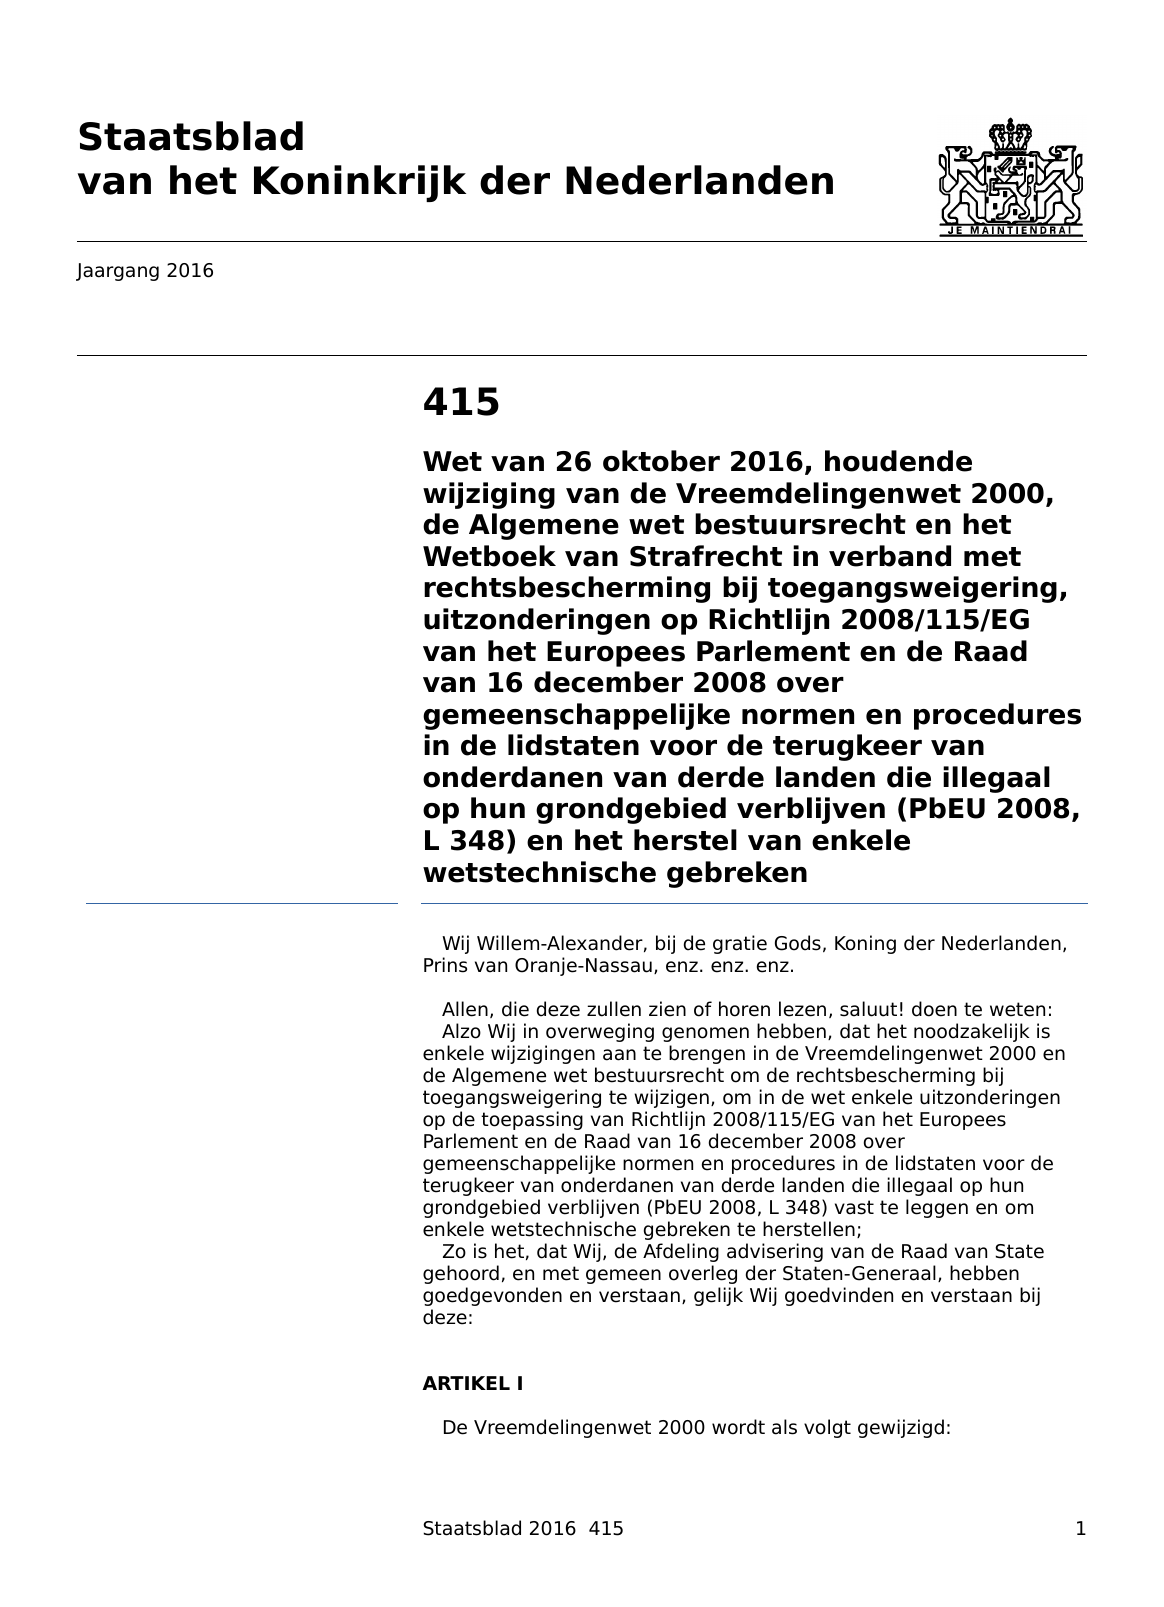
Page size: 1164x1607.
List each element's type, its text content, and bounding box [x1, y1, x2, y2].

subtitle 415 [422, 381, 1087, 424]
text Wet van 26 oktober 2016, houdende wijziging van de Vreemdelingenwet 2000, de Algemene wet bestuursrecht en het Wetboek van Strafrecht in verband met rechtsbescherming bij toegangsweigering, uitzonderingen op Richtlijn 2008/115/EG van het Europees Parlement en de Raad van 16 december 2008 over gemeenschappelijke normen en procedures in de lidstaten voor de terugkeer van onderdanen van derde landen die illegaal op hun grondgebied verblijven (PbEU 2008, L 348) en het herstel van enkele wetstechnische gebreken [422, 447, 1087, 888]
table_header [886, 100, 1087, 241]
text Wij Willem-Alexander, bij de gratie Gods, Koning der Nederlanden, Prins van Oranje-Nassau, enz. enz. enz. [422, 933, 1087, 977]
table_header Staatsblad van het Koninkrijk der Nederlanden [77, 100, 886, 241]
picture [936, 115, 1087, 240]
text Zo is het, dat Wij, de Afdeling advisering van de Raad van State gehoord, en met gemeen overleg der Staten-Generaal, hebben goedgevonden en verstaan, gelijk Wij goedvinden en verstaan bij deze: [422, 1241, 1087, 1329]
text Alzo Wij in overweging genomen hebben, dat het noodzakelijk is enkele wijzigingen aan te brengen in de Vreemdelingenwet 2000 en de Algemene wet bestuursrecht om de rechtsbescherming bij toegangsweigering te wijzigen, om in de wet enkele uitzonderingen op de toepassing van Richtlijn 2008/115/EG van het Europees Parlement en de Raad van 16 december 2008 over gemeenschappelijke normen en procedures in de lidstaten voor de terugkeer van onderdanen van derde landen die illegaal op hun grondgebied verblijven (PbEU 2008, L 348) vast te leggen en om enkele wetstechnische gebreken te herstellen; [422, 1021, 1087, 1241]
text De Vreemdelingenwet 2000 wordt als volgt gewijzigd: [422, 1417, 1087, 1439]
subtitle ARTIKEL I [422, 1373, 1087, 1395]
table_cell Jaargang 2016 [77, 242, 1087, 355]
text Allen, die deze zullen zien of horen lezen, saluut! doen te weten: [422, 999, 1087, 1021]
